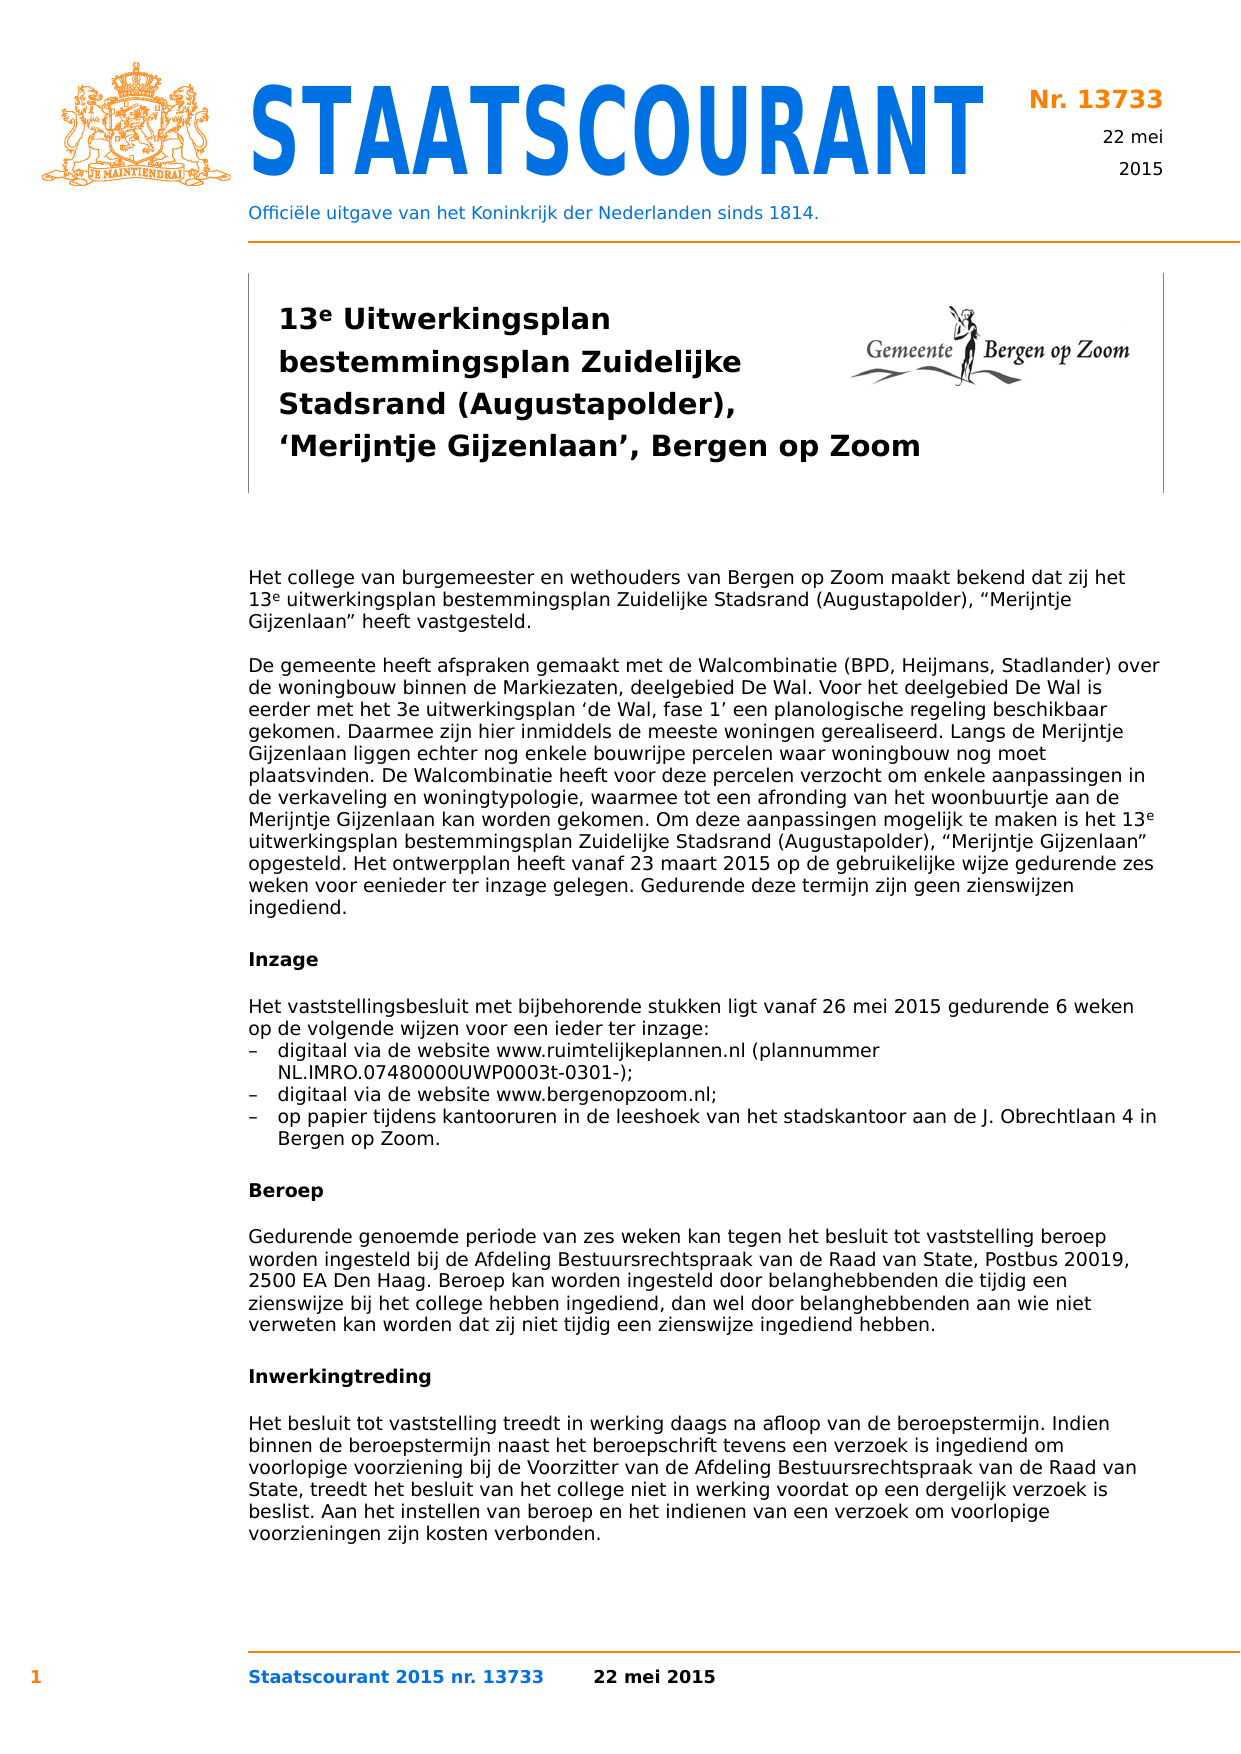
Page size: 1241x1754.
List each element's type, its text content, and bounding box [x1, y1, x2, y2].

picture [844, 302, 1134, 391]
table_cell 2015 [998, 153, 1240, 203]
subtitle Inzage [248, 949, 1163, 971]
text – op papier tijdens kantooruren in de leeshoek van het stadskantoor aan de J. Obrechtlaan 4 in Bergen op Zoom. [248, 1106, 1163, 1149]
subtitle Inwerkingtreding [248, 1366, 1163, 1388]
picture [41, 62, 231, 186]
text De gemeente heeft afspraken gemaakt met de Walcombinatie (BPD, Heijmans, Stadlander) over de woningbouw binnen de Markiezaten, deelgebied De Wal. Voor het deelgebied De Wal is eerder met het 3e uitwerkingsplan ‘de Wal, fase 1’ een planologische regeling beschikbaar gekomen. Daarmee zijn hier inmiddels de meeste woningen gerealiseerd. Langs de Merijntje Gijzenlaan liggen echter nog enkele bouwrijpe percelen waar woningbouw nog moet plaatsvinden. De Walcombinatie heeft voor deze percelen verzocht om enkele aanpassingen in de verkaveling en woningtypologie, waarmee tot een afronding van het woonbuurtje aan de Merijntje Gijzenlaan kan worden gekomen. Om deze aanpassingen mogelijk te maken is het 13e uitwerkingsplan bestemmingsplan Zuidelijke Stadsrand (Augustapolder), “Merijntje Gijzenlaan” opgesteld. Het ontwerpplan heeft vanaf 23 maart 2015 op de gebruikelijke wijze gedurende zes weken voor eenieder ter inzage gelegen. Gedurende deze termijn zijn geen zienswijzen ingediend. [248, 655, 1163, 919]
text Gedurende genoemde periode van zes weken kan tegen het besluit tot vaststelling beroep worden ingesteld bij de Afdeling Bestuursrechtspraak van de Raad van State, Postbus 20019, 2500 EA Den Haag. Beroep kan worden ingesteld door belanghebbenden die tijdig een zienswijze bij het college hebben ingediend, dan wel door belanghebbenden aan wie niet verweten kan worden dat zij niet tijdig een zienswijze ingediend hebben. [248, 1226, 1163, 1336]
subtitle 13e Uitwerkingsplan bestemmingsplan Zuidelijke Stadsrand (Augustapolder), ‘Merijntje Gijzenlaan’, Bergen op Zoom [249, 273, 1163, 493]
table_header [25, 62, 248, 241]
text Het besluit tot vaststelling treedt in werking daags na afloop van de beroepstermijn. Indien binnen de beroepstermijn naast het beroepschrift tevens een verzoek is ingediend om voorlopige voorziening bij de Voorzitter van de Afdeling Bestuursrechtspraak van de Raad van State, treedt het besluit van het college niet in werking voordat op een dergelijk verzoek is beslist. Aan het instellen van beroep en het indienen van een verzoek om voorlopige voorzieningen zijn kosten verbonden. [248, 1413, 1163, 1545]
table_cell 22 mei [998, 121, 1240, 153]
table_header Nr. 13733 [998, 62, 1240, 121]
text Het vaststellingsbesluit met bijbehorende stukken ligt vanaf 26 mei 2015 gedurende 6 weken op de volgende wijzen voor een ieder ter inzage: [248, 996, 1163, 1039]
table_cell Officiële uitgave van het Koninkrijk der Nederlanden sinds 1814. [248, 203, 1240, 241]
text – digitaal via de website www.bergenopzoom.nl; [248, 1083, 1163, 1106]
text – digitaal via de website www.ruimtelijkeplannen.nl (plannummer NL.IMRO.07480000UWP0003t-0301-); [248, 1039, 1163, 1083]
subtitle Beroep [248, 1179, 1163, 1201]
text Het college van burgemeester en wethouders van Bergen op Zoom maakt bekend dat zij het 13e uitwerkingsplan bestemmingsplan Zuidelijke Stadsrand (Augustapolder), “Merijntje Gijzenlaan” heeft vastgesteld. [248, 567, 1163, 633]
table_header STAATSCOURANT [248, 62, 998, 203]
